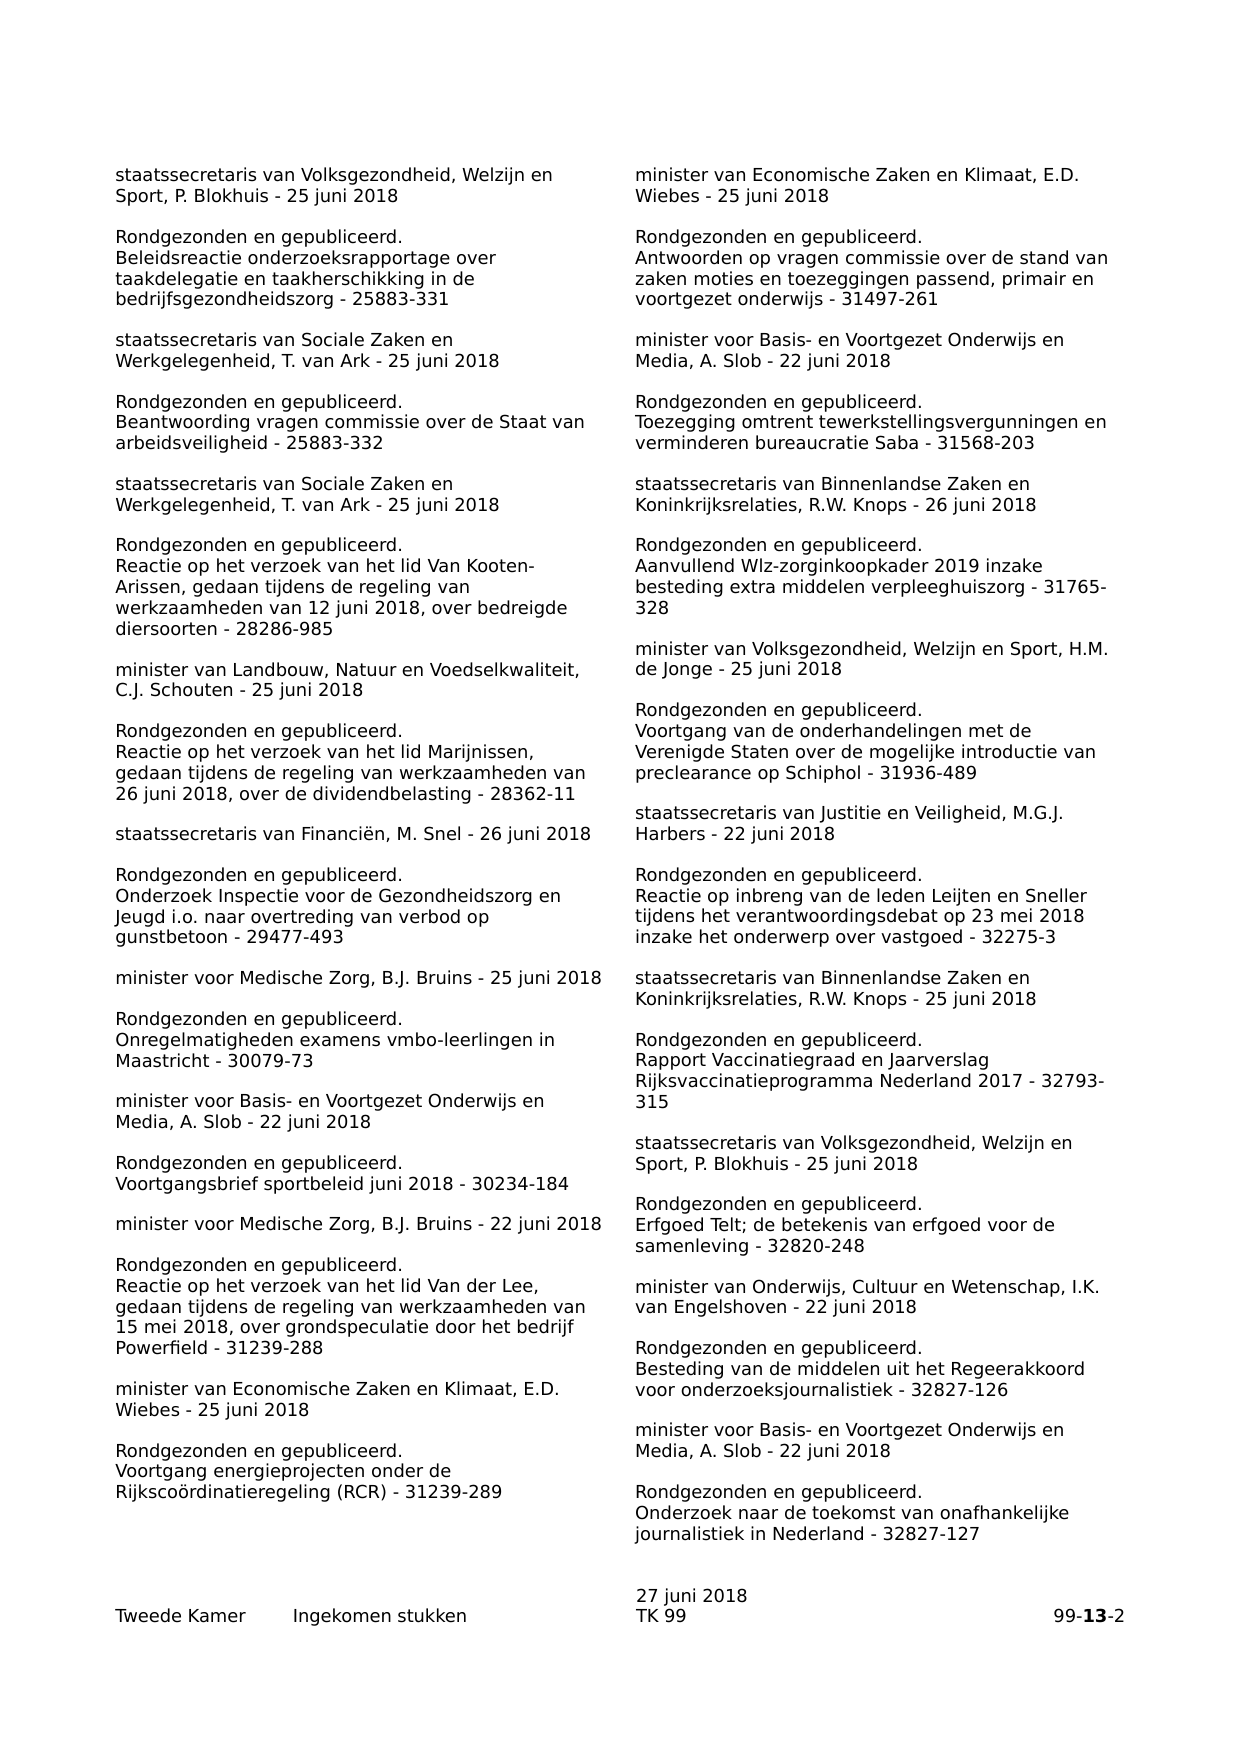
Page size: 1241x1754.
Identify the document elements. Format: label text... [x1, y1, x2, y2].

text Reactie op het verzoek van het lid Van der Lee, gedaan tijdens de regeling van werkzaamheden van 15 mei 2018, over grondspeculatie door het bedrijf Powerfield - 31239-288 [115, 1276, 605, 1359]
text Rondgezonden en gepubliceerd. [115, 1255, 605, 1276]
text Rondgezonden en gepubliceerd. [115, 1009, 605, 1029]
text staatssecretaris van Binnenlandse Zaken en Koninkrijksrelaties, R.W. Knops - 25 juni 2018 [635, 968, 1125, 1009]
text Reactie op het verzoek van het lid Van Kooten-Arissen, gedaan tijdens de regeling van werkzaamheden van 12 juni 2018, over bedreigde diersoorten - 28286-985 [115, 556, 605, 639]
text staatssecretaris van Sociale Zaken en Werkgelegenheid, T. van Ark - 25 juni 2018 [115, 474, 605, 515]
text staatssecretaris van Financiën, M. Snel - 26 juni 2018 [115, 824, 605, 845]
text staatssecretaris van Sociale Zaken en Werkgelegenheid, T. van Ark - 25 juni 2018 [115, 330, 605, 371]
text Beleidsreactie onderzoeksrapportage over taakdelegatie en taakherschikking in de bedrijfsgezondheidszorg - 25883-331 [115, 247, 605, 310]
text Rondgezonden en gepubliceerd. [115, 721, 605, 742]
text Rondgezonden en gepubliceerd. [635, 535, 1125, 556]
text Beantwoording vragen commissie over de Staat van arbeidsveiligheid - 25883-332 [115, 412, 605, 454]
text Antwoorden op vragen commissie over de stand van zaken moties en toezeggingen passend, primair en voortgezet onderwijs - 31497-261 [635, 247, 1125, 310]
text minister voor Basis- en Voortgezet Onderwijs en Media, A. Slob - 22 juni 2018 [115, 1091, 605, 1133]
text Rondgezonden en gepubliceerd. [635, 865, 1125, 885]
text minister van Onderwijs, Cultuur en Wetenschap, I.K. van Engelshoven - 22 juni 2018 [635, 1276, 1125, 1318]
text Onregelmatigheden examens vmbo-leerlingen in Maastricht - 30079-73 [115, 1029, 605, 1071]
text minister voor Medische Zorg, B.J. Bruins - 22 juni 2018 [115, 1214, 605, 1235]
text Onderzoek Inspectie voor de Gezondheidszorg en Jeugd i.o. naar overtreding van verbod op gunstbetoon - 29477-493 [115, 886, 605, 948]
text Voortgang energieprojecten onder de Rijkscoördinatieregeling (RCR) - 31239-289 [115, 1461, 605, 1503]
text staatssecretaris van Binnenlandse Zaken en Koninkrijksrelaties, R.W. Knops - 26 juni 2018 [635, 474, 1125, 515]
text Erfgoed Telt; de betekenis van erfgoed voor de samenleving - 32820-248 [635, 1215, 1125, 1256]
text staatssecretaris van Volksgezondheid, Welzijn en Sport, P. Blokhuis - 25 juni 2018 [115, 165, 605, 207]
text Rondgezonden en gepubliceerd. [115, 865, 605, 886]
text Reactie op het verzoek van het lid Marijnissen, gedaan tijdens de regeling van werkzaamheden van 26 juni 2018, over de dividendbelasting - 28362-11 [115, 742, 605, 804]
text Rondgezonden en gepubliceerd. [115, 535, 605, 556]
text Rondgezonden en gepubliceerd. [115, 1153, 605, 1173]
text minister voor Basis- en Voortgezet Onderwijs en Media, A. Slob - 22 juni 2018 [635, 330, 1125, 371]
text minister voor Medische Zorg, B.J. Bruins - 25 juni 2018 [115, 968, 605, 989]
text minister van Economische Zaken en Klimaat, E.D. Wiebes - 25 juni 2018 [115, 1379, 605, 1420]
text minister van Landbouw, Natuur en Voedselkwaliteit, C.J. Schouten - 25 juni 2018 [115, 659, 605, 701]
text Rapport Vaccinatiegraad en Jaarverslag Rijksvaccinatieprogramma Nederland 2017 - 32793-315 [635, 1050, 1125, 1113]
text Rondgezonden en gepubliceerd. [635, 1029, 1125, 1050]
text Aanvullend Wlz-zorginkoopkader 2019 inzake besteding extra middelen verpleeghuiszorg - 31765-328 [635, 556, 1125, 618]
text minister voor Basis- en Voortgezet Onderwijs en Media, A. Slob - 22 juni 2018 [635, 1420, 1125, 1462]
text Rondgezonden en gepubliceerd. [115, 391, 605, 412]
text Reactie op inbreng van de leden Leijten en Sneller tijdens het verantwoordingsdebat op 23 mei 2018 inzake het onderwerp over vastgoed - 32275-3 [635, 885, 1125, 948]
text Rondgezonden en gepubliceerd. [635, 1338, 1125, 1359]
text minister van Economische Zaken en Klimaat, E.D. Wiebes - 25 juni 2018 [635, 165, 1125, 207]
text Toezegging omtrent tewerkstellingsvergunningen en verminderen bureaucratie Saba - 31568-203 [635, 412, 1125, 454]
text Rondgezonden en gepubliceerd. [635, 391, 1125, 412]
text Rondgezonden en gepubliceerd. [635, 1482, 1125, 1502]
text Rondgezonden en gepubliceerd. [635, 227, 1125, 247]
text Onderzoek naar de toekomst van onafhankelijke journalistiek in Nederland - 32827-127 [635, 1502, 1125, 1544]
text Voortgang van de onderhandelingen met de Verenigde Staten over de mogelijke introductie van preclearance op Schiphol - 31936-489 [635, 721, 1125, 783]
text Rondgezonden en gepubliceerd. [635, 700, 1125, 721]
text Rondgezonden en gepubliceerd. [115, 227, 605, 247]
text Besteding van de middelen uit het Regeerakkoord voor onderzoeksjournalistiek - 32827-126 [635, 1359, 1125, 1400]
text Rondgezonden en gepubliceerd. [635, 1194, 1125, 1215]
text Voortgangsbrief sportbeleid juni 2018 - 30234-184 [115, 1173, 605, 1194]
text staatssecretaris van Justitie en Veiligheid, M.G.J. Harbers - 22 juni 2018 [635, 803, 1125, 845]
text minister van Volksgezondheid, Welzijn en Sport, H.M. de Jonge - 25 juni 2018 [635, 638, 1125, 680]
text Rondgezonden en gepubliceerd. [115, 1440, 605, 1461]
text staatssecretaris van Volksgezondheid, Welzijn en Sport, P. Blokhuis - 25 juni 2018 [635, 1133, 1125, 1174]
